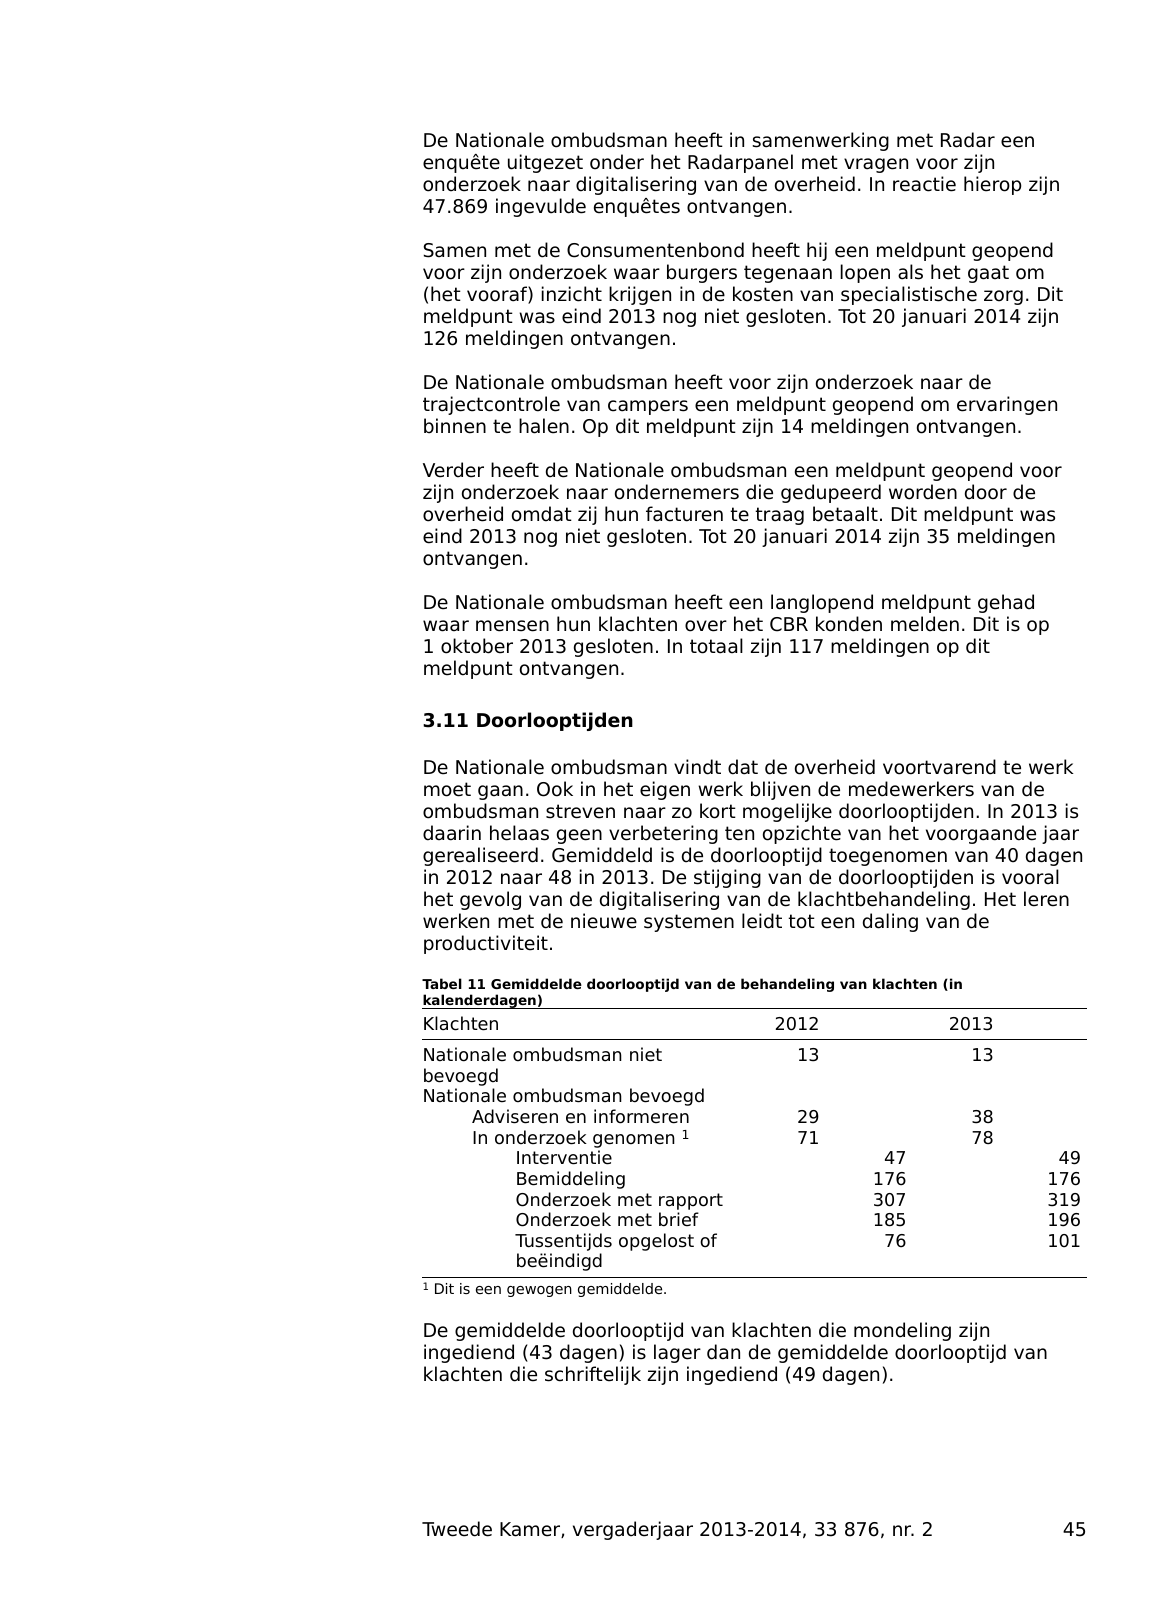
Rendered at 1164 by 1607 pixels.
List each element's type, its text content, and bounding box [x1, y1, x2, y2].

table_cell 78 [912, 1128, 999, 1148]
text De Nationale ombudsman heeft voor zijn onderzoek naar de trajectcontrole van campers een meldpunt geopend om ervaringen binnen te halen. Op dit meldpunt zijn 14 meldingen ontvangen. [422, 372, 1087, 438]
table_cell Bemiddeling [509, 1169, 738, 1189]
table_cell [466, 1148, 509, 1169]
table_cell [912, 1169, 999, 1189]
table_cell 185 [825, 1210, 912, 1231]
table_cell [1000, 1086, 1087, 1107]
table_cell [1000, 1009, 1087, 1039]
table_cell [738, 1148, 825, 1169]
table_cell Interventie [509, 1148, 738, 1169]
table_cell Onderzoek met brief [509, 1210, 738, 1231]
table_cell 38 [912, 1107, 999, 1128]
table_cell [825, 1128, 912, 1148]
table_cell [466, 1190, 509, 1210]
table_cell 13 [912, 1040, 999, 1086]
table_cell [825, 1086, 912, 1107]
table_cell 29 [738, 1107, 825, 1128]
table_cell Nationale ombudsman bevoegd [422, 1086, 738, 1107]
table_cell [1000, 1128, 1087, 1148]
table_cell 76 [825, 1231, 912, 1277]
table_cell [912, 1086, 999, 1107]
table_cell [825, 1107, 912, 1128]
table_cell [825, 1009, 912, 1039]
table_cell [738, 1210, 825, 1231]
text De Nationale ombudsman heeft een langlopend meldpunt gehad waar mensen hun klachten over het CBR konden melden. Dit is op 1 oktober 2013 gesloten. In totaal zijn 117 meldingen op dit meldpunt ontvangen. [422, 592, 1087, 680]
table_cell [466, 1231, 509, 1277]
table_cell 2012 [738, 1009, 825, 1039]
table_cell [912, 1148, 999, 1169]
table_cell 176 [1000, 1169, 1087, 1189]
table_cell [912, 1190, 999, 1210]
table_cell [825, 1040, 912, 1086]
table_cell [466, 1169, 509, 1189]
text De gemiddelde doorlooptijd van klachten die mondeling zijn ingediend (43 dagen) is lager dan de gemiddelde doorlooptijd van klachten die schriftelijk zijn ingediend (49 dagen). [422, 1320, 1087, 1386]
table_cell 71 [738, 1128, 825, 1148]
table_cell 1 Dit is een gewogen gemiddelde. [422, 1278, 1087, 1297]
table_cell 2013 [912, 1009, 999, 1039]
table_cell Tussentijds opgelost of beëindigd [509, 1231, 738, 1277]
table_cell [422, 1128, 466, 1148]
table_cell Onderzoek met rapport [509, 1190, 738, 1210]
table_cell [738, 1086, 825, 1107]
table_cell [738, 1190, 825, 1210]
table_cell [738, 1169, 825, 1189]
table_cell [422, 1231, 466, 1277]
table_cell [912, 1210, 999, 1231]
table_cell [738, 1231, 825, 1277]
table_cell 13 [738, 1040, 825, 1086]
table_cell [422, 1148, 466, 1169]
table_cell [1000, 1107, 1087, 1128]
text Samen met de Consumentenbond heeft hij een meldpunt geopend voor zijn onderzoek waar burgers tegenaan lopen als het gaat om (het vooraf) inzicht krijgen in de kosten van specialistische zorg. Dit meldpunt was eind 2013 nog niet gesloten. Tot 20 januari 2014 zijn 126 meldingen ontvangen. [422, 240, 1087, 350]
table_cell [422, 1190, 466, 1210]
table_cell Nationale ombudsman niet bevoegd [422, 1040, 738, 1086]
table_cell Adviseren en informeren [466, 1107, 738, 1128]
table_cell In onderzoek genomen 1 [466, 1128, 738, 1148]
table_cell 49 [1000, 1148, 1087, 1169]
table_cell [422, 1210, 466, 1231]
text Verder heeft de Nationale ombudsman een meldpunt geopend voor zijn onderzoek naar ondernemers die gedupeerd worden door de overheid omdat zij hun facturen te traag betaalt. Dit meldpunt was eind 2013 nog niet gesloten. Tot 20 januari 2014 zijn 35 meldingen ontvangen. [422, 460, 1087, 570]
table_cell 319 [1000, 1190, 1087, 1210]
table_cell Klachten [422, 1009, 738, 1039]
table_cell [912, 1231, 999, 1277]
table_cell 101 [1000, 1231, 1087, 1277]
table_cell 196 [1000, 1210, 1087, 1231]
table_cell [422, 1107, 466, 1128]
table_cell 47 [825, 1148, 912, 1169]
text De Nationale ombudsman heeft in samenwerking met Radar een enquête uitgezet onder het Radarpanel met vragen voor zijn onderzoek naar digitalisering van de overheid. In reactie hierop zijn 47.869 ingevulde enquêtes ontvangen. [422, 130, 1087, 218]
table_header Tabel 11 Gemiddelde doorlooptijd van de behandeling van klachten (in kalenderdagen) [422, 977, 1087, 1008]
table_cell [1000, 1040, 1087, 1086]
table_cell 307 [825, 1190, 912, 1210]
text De Nationale ombudsman vindt dat de overheid voortvarend te werk moet gaan. Ook in het eigen werk blijven de medewerkers van de ombudsman streven naar zo kort mogelijke doorlooptijden. In 2013 is daarin helaas geen verbetering ten opzichte van het voorgaande jaar gerealiseerd. Gemiddeld is de doorlooptijd toegenomen van 40 dagen in 2012 naar 48 in 2013. De stijging van de doorlooptijden is vooral het gevolg van de digitalisering van de klachtbehandeling. Het leren werken met de nieuwe systemen leidt tot een daling van de productiviteit. [422, 757, 1087, 955]
table_cell 176 [825, 1169, 912, 1189]
subtitle 3.11 Doorlooptijden [422, 710, 1087, 732]
table_cell [466, 1210, 509, 1231]
table_cell [422, 1169, 466, 1189]
